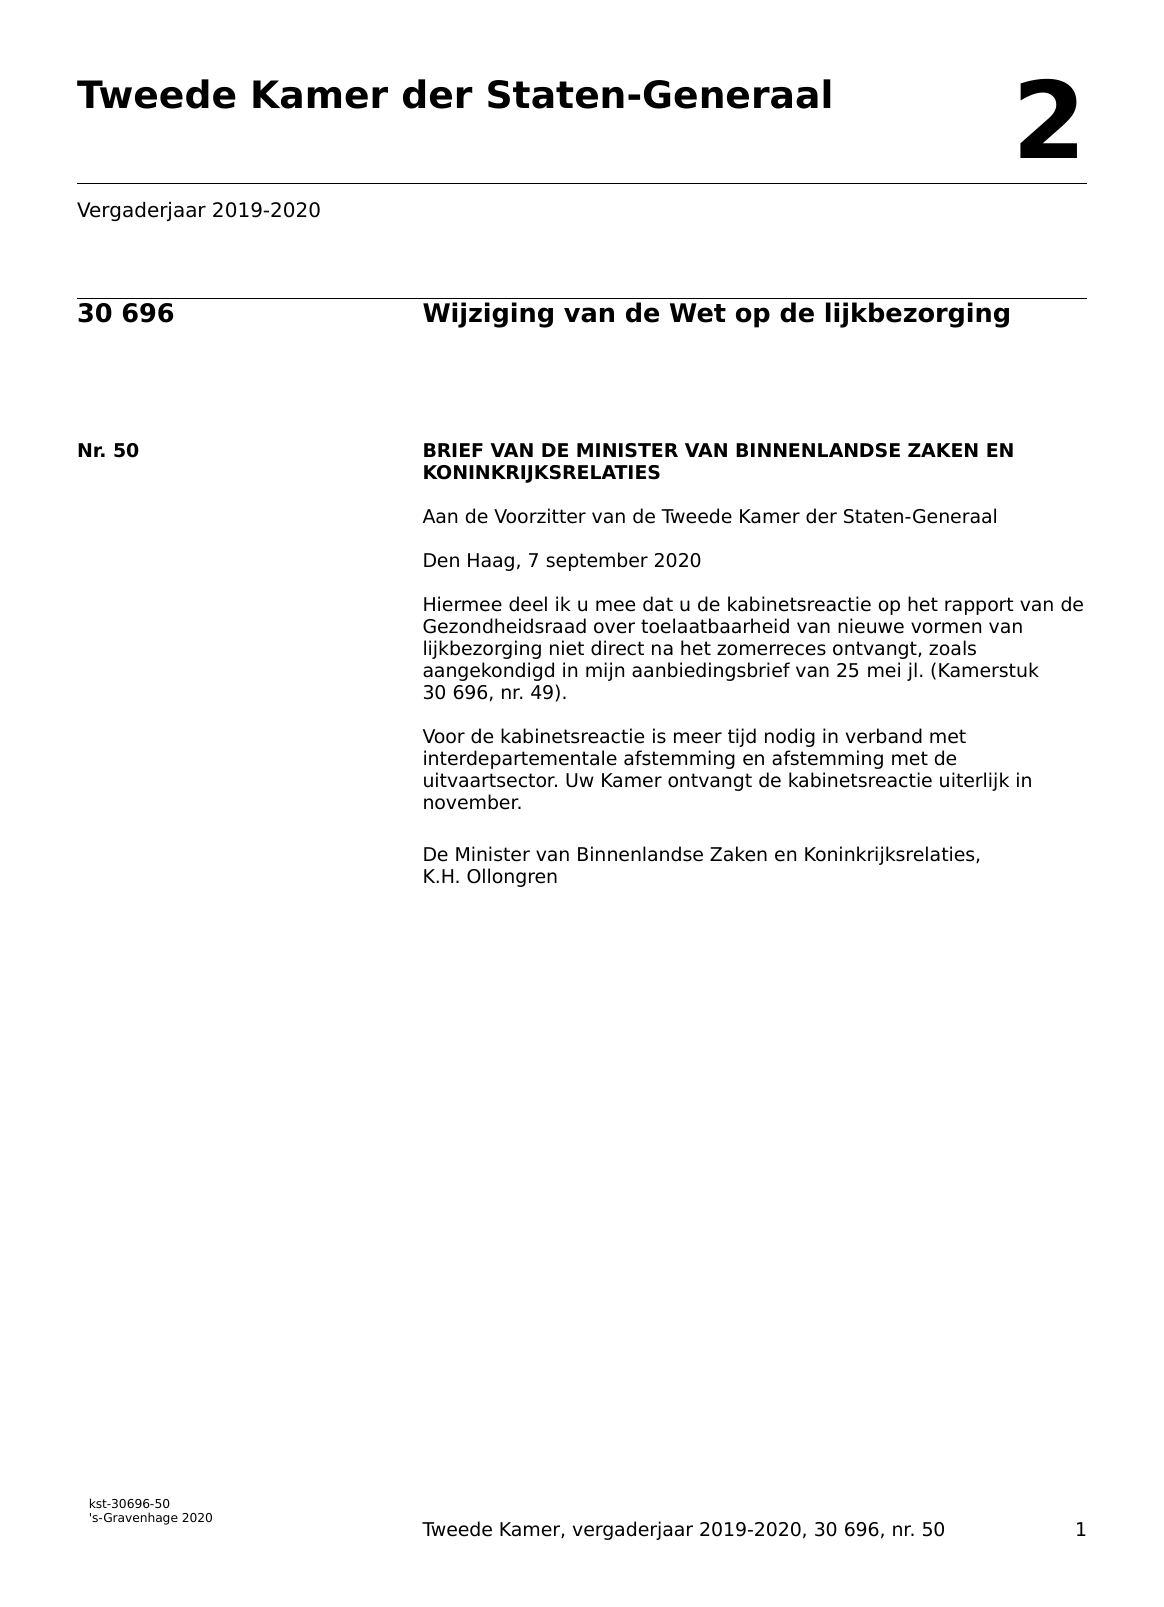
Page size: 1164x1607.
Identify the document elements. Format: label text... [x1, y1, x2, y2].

text 's-Gravenhage 2020 [88, 1511, 323, 1525]
text Aan de Voorzitter van de Tweede Kamer der Staten-Generaal [422, 506, 1087, 528]
text Hiermee deel ik u mee dat u de kabinetsreactie op het rapport van de Gezondheidsraad over toelaatbaarheid van nieuwe vormen van lijkbezorging niet direct na het zomerreces ontvangt, zoals aangekondigd in mijn aanbiedingsbrief van 25 mei jl. (Kamerstuk 30 696, nr. 49). [422, 594, 1087, 704]
table_header Tweede Kamer der Staten-Generaal [77, 59, 886, 183]
subtitle 30 696 Wijziging van de Wet op de lijkbezorging [77, 299, 1087, 329]
text De Minister van Binnenlandse Zaken en Koninkrijksrelaties, K.H. Ollongren [422, 844, 1087, 888]
text kst-30696-50 [88, 1497, 323, 1511]
table_header 2 [886, 59, 1087, 183]
text Voor de kabinetsreactie is meer tijd nodig in verband met interdepartementale afstemming en afstemming met de uitvaartsector. Uw Kamer ontvangt de kabinetsreactie uiterlijk in november. [422, 726, 1087, 814]
table_cell Vergaderjaar 2019-2020 [77, 184, 1087, 298]
subtitle Nr. 50 BRIEF VAN DE MINISTER VAN BINNENLANDSE ZAKEN EN KONINKRIJKSRELATIES [77, 440, 1087, 484]
text Den Haag, 7 september 2020 [422, 550, 1087, 572]
